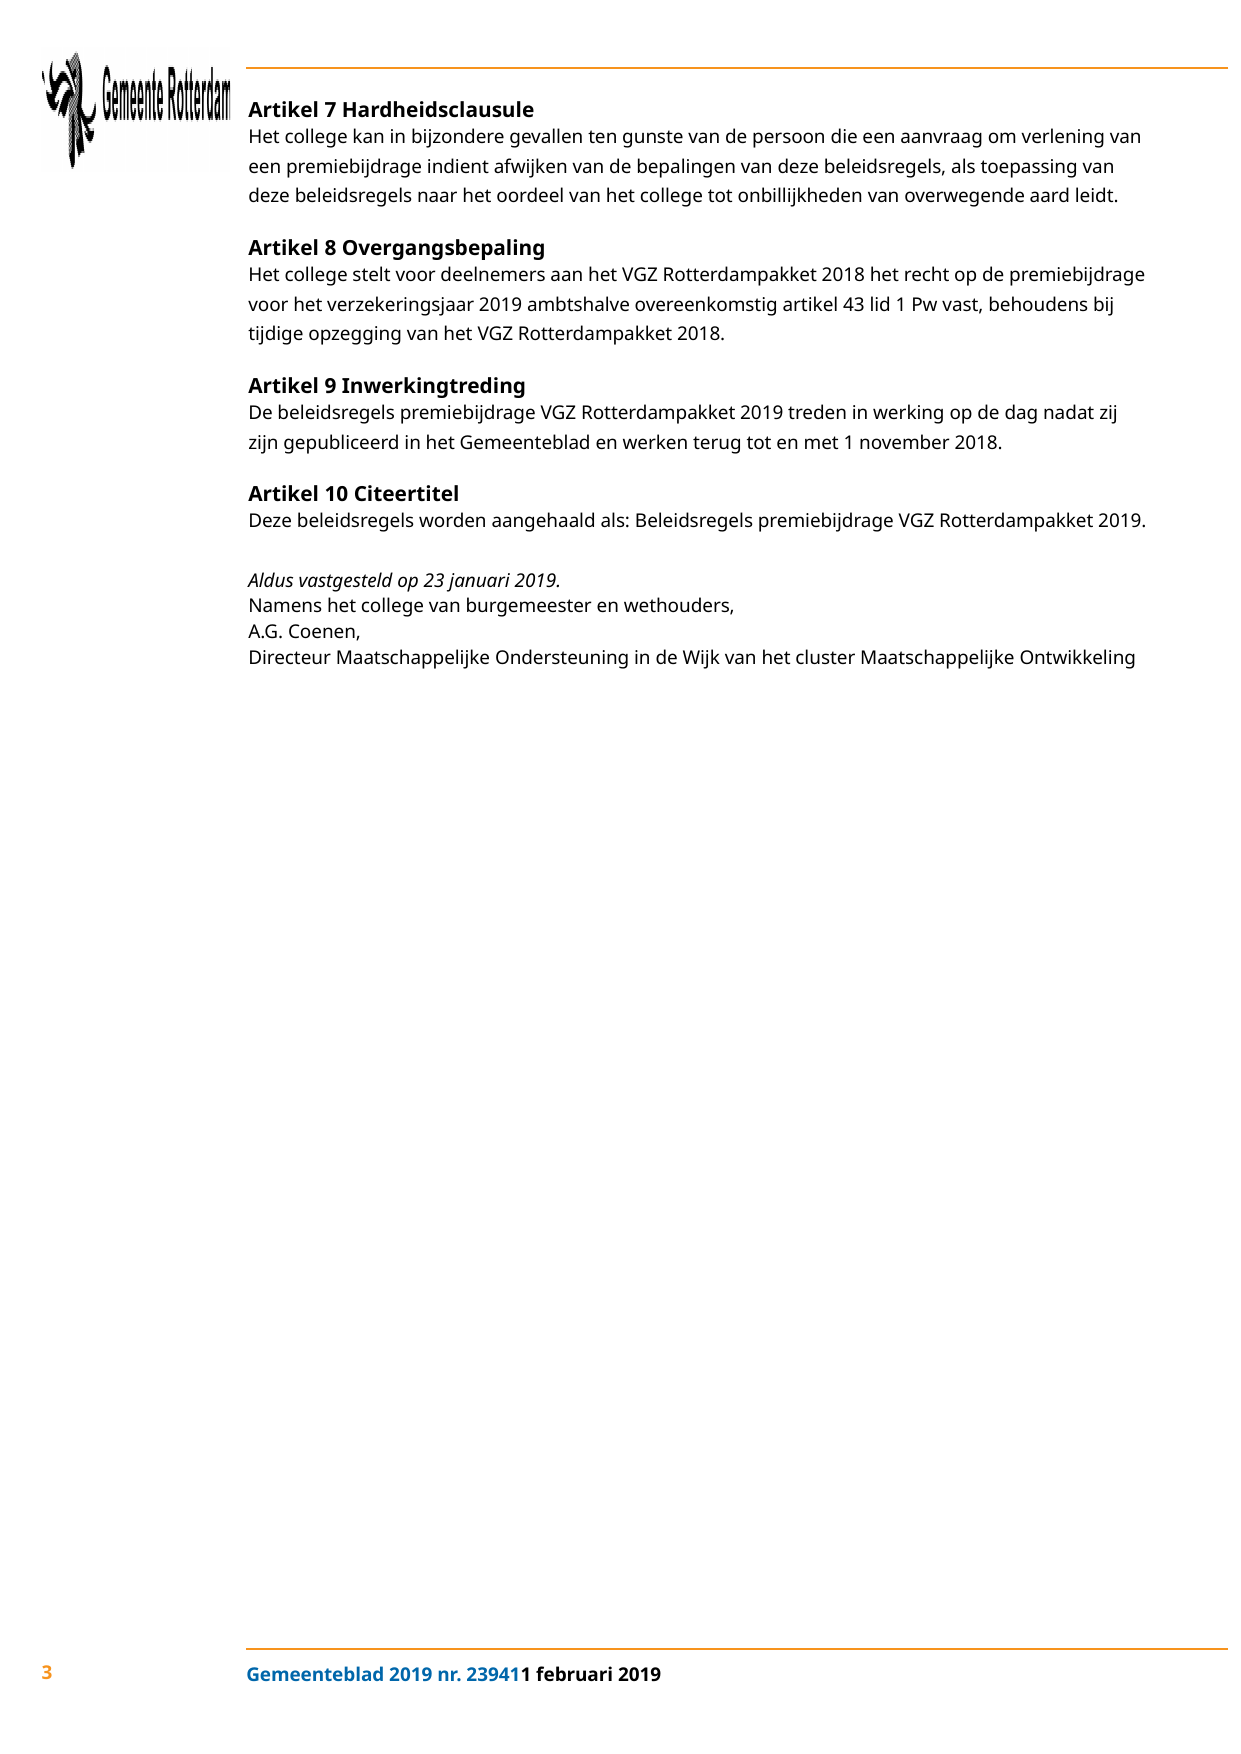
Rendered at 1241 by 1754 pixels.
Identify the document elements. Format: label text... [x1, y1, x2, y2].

text Namens het college van burgemeester en wethouders, [248, 593, 1152, 618]
text Artikel 7 Hardheidsclausule [248, 95, 1152, 123]
picture [41, 47, 231, 172]
text A.G. Coenen, [248, 618, 1152, 644]
text Artikel 10 Citeertitel [248, 479, 1152, 508]
text Artikel 9 Inwerkingtreding [248, 371, 1152, 399]
text De beleidsregels premiebijdrage VGZ Rotterdampakket 2019 treden in werking op de dag nadat zij zijn gepubliceerd in het Gemeenteblad en werken terug tot en met 1 november 2018. [248, 399, 1152, 454]
text Het college stelt voor deelnemers aan het VGZ Rotterdampakket 2018 het recht op de premiebijdrage voor het verzekeringsjaar 2019 ambtshalve overeenkomstig artikel 43 lid 1 Pw vast, behoudens bij tijdige opzegging van het VGZ Rotterdampakket 2018. [248, 261, 1152, 346]
text Deze beleidsregels worden aangehaald als: Beleidsregels premiebijdrage VGZ Rotterdampakket 2019. [248, 508, 1152, 533]
text Artikel 8 Overgangsbepaling [248, 233, 1152, 261]
text Directeur Maatschappelijke Ondersteuning in de Wijk van het cluster Maatschappelijke Ontwikkeling [248, 644, 1152, 670]
text Aldus vastgesteld op 23 januari 2019. [248, 567, 1152, 593]
text Het college kan in bijzondere gevallen ten gunste van de persoon die een aanvraag om verlening van een premiebijdrage indient afwijken van de bepalingen van deze beleidsregels, als toepassing van deze beleidsregels naar het oordeel van het college tot onbillijkheden van overwegende aard leidt. [248, 123, 1152, 208]
